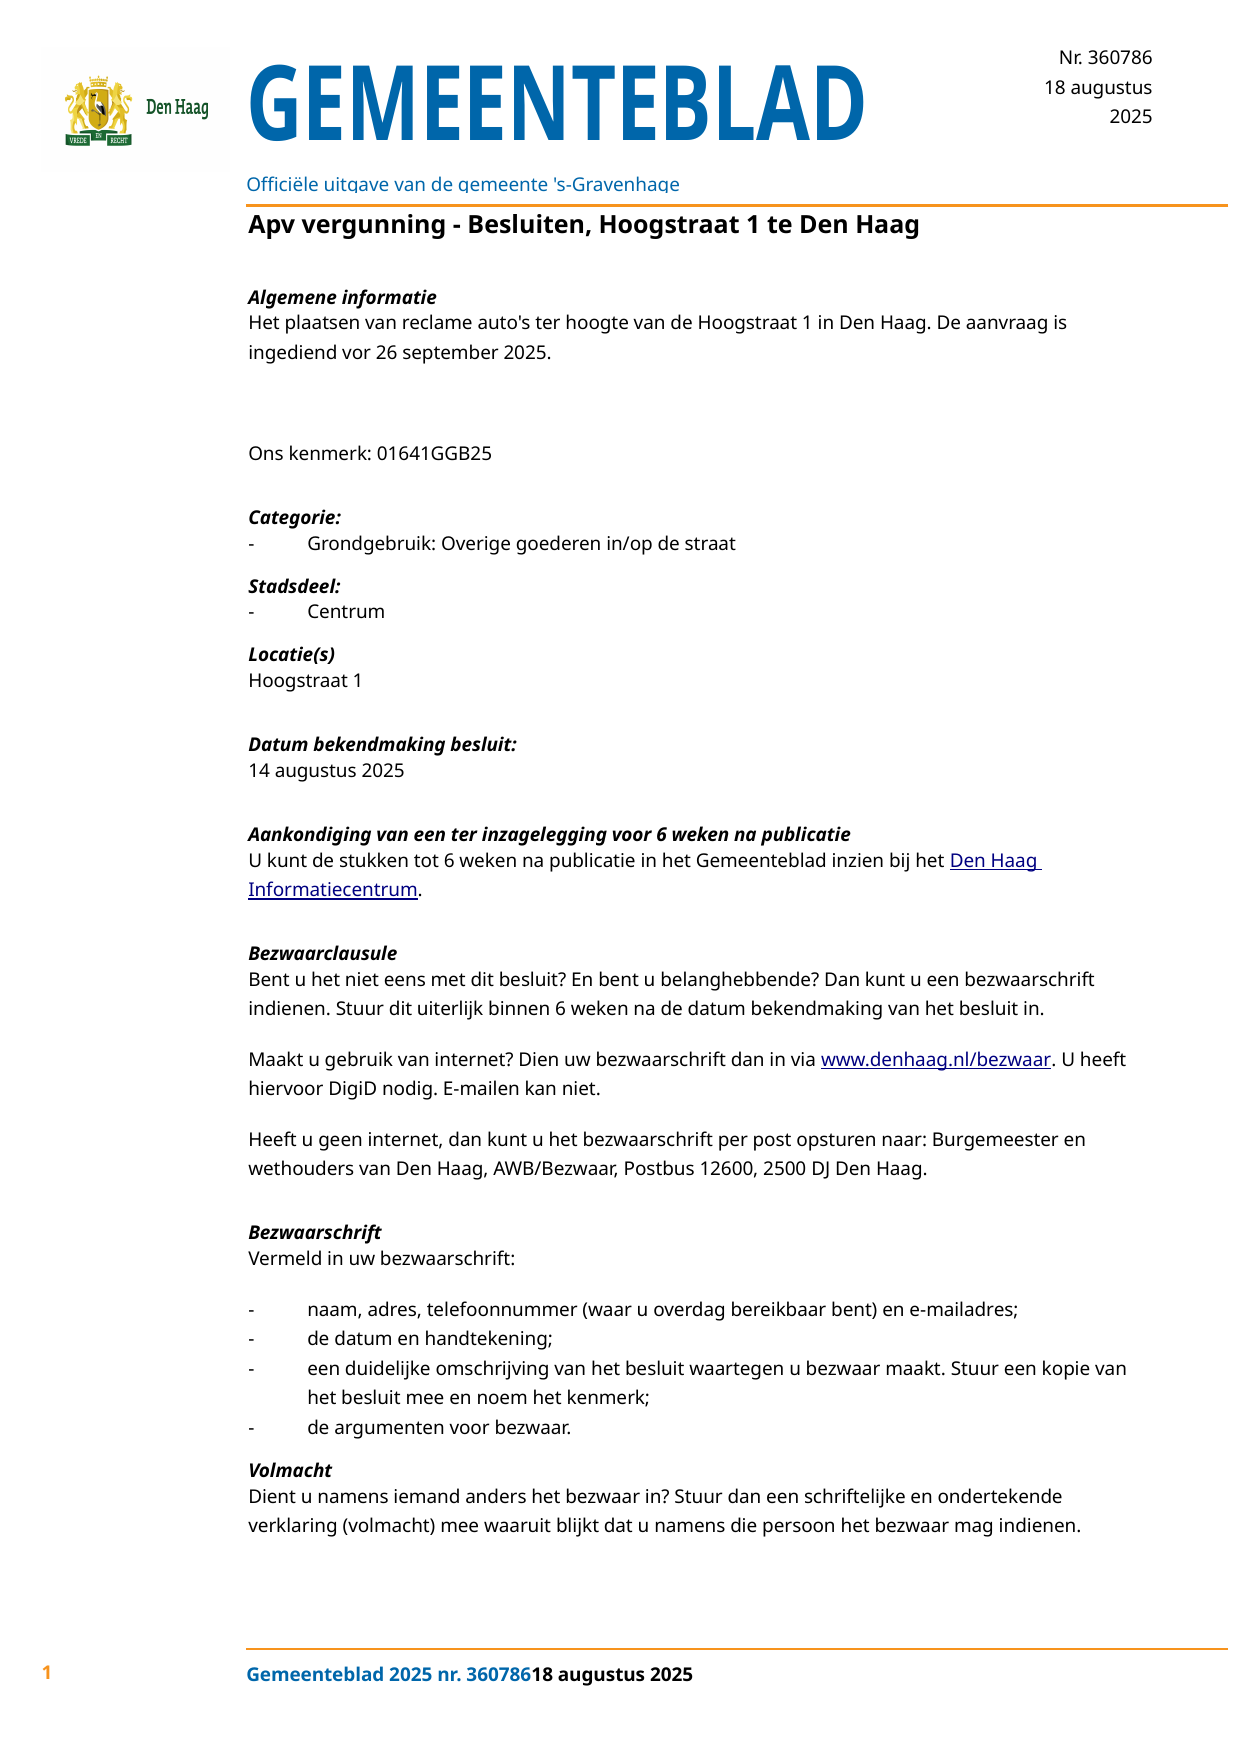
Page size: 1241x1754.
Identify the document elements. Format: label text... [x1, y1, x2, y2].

text Bezwaarschrift [248, 1219, 1152, 1245]
text Bezwaarclausule [248, 940, 1152, 966]
text Aankondiging van een ter inzagelegging voor 6 weken na publicatie [248, 821, 1152, 847]
text 14 augustus 2025 [248, 757, 1152, 783]
text Het plaatsen van reclame auto's ter hoogte van de Hoogstraat 1 in Den Haag. De aanvraag is ingediend vor 26 september 2025. [248, 309, 1152, 365]
list een duidelijke omschrijving van het besluit waartegen u bezwaar maakt. Stuur een kopie van het besluit mee en noem het kenmerk; [248, 1355, 1152, 1410]
list Centrum [248, 598, 1152, 624]
text Stadsdeel: [248, 573, 1152, 598]
text Vermeld in uw bezwaarschrift: [248, 1245, 1152, 1271]
picture [41, 47, 231, 172]
list de argumenten voor bezwaar. [248, 1414, 1152, 1440]
text Locatie(s) [248, 642, 1152, 667]
text Ons kenmerk: 01641GGB25 [248, 440, 1152, 466]
list de datum en handtekening; [248, 1325, 1152, 1351]
text Datum bekendmaking besluit: [248, 731, 1152, 757]
list naam, adres, telefoonnummer (waar u overdag bereikbaar bent) en e-mailadres; [248, 1296, 1152, 1321]
text Maakt u gebruik van internet? Dien uw bezwaarschrift dan in via www.denhaag.nl/bezwaar. U heeft hiervoor DigiD nodig. E-mailen kan niet. [248, 1046, 1152, 1101]
text Hoogstraat 1 [248, 667, 1152, 693]
text Algemene informatie [248, 284, 1152, 309]
text Categorie: [248, 504, 1152, 530]
text Heeft u geen internet, dan kunt u het bezwaarschrift per post opsturen naar: Burgemeester en wethouders van Den Haag, AWB/Bezwaar, Postbus 12600, 2500 DJ Den Haag. [248, 1126, 1152, 1181]
text Apv vergunning - Besluiten, Hoogstraat 1 te Den Haag [248, 207, 1152, 241]
text Volmacht [248, 1457, 1152, 1483]
text U kunt de stukken tot 6 weken na publicatie in het Gemeenteblad inzien bij het Den Haag Informatiecentrum. [248, 847, 1152, 902]
text Bent u het niet eens met dit besluit? En bent u belanghebbende? Dan kunt u een bezwaarschrift indienen. Stuur dit uiterlijk binnen 6 weken na de datum bekendmaking van het besluit in. [248, 966, 1152, 1021]
list Grondgebruik: Overige goederen in/op de straat [248, 530, 1152, 555]
text Dient u namens iemand anders het bezwaar in? Stuur dan een schriftelijke en ondertekende verklaring (volmacht) mee waaruit blijkt dat u namens die persoon het bezwaar mag indienen. [248, 1483, 1152, 1538]
